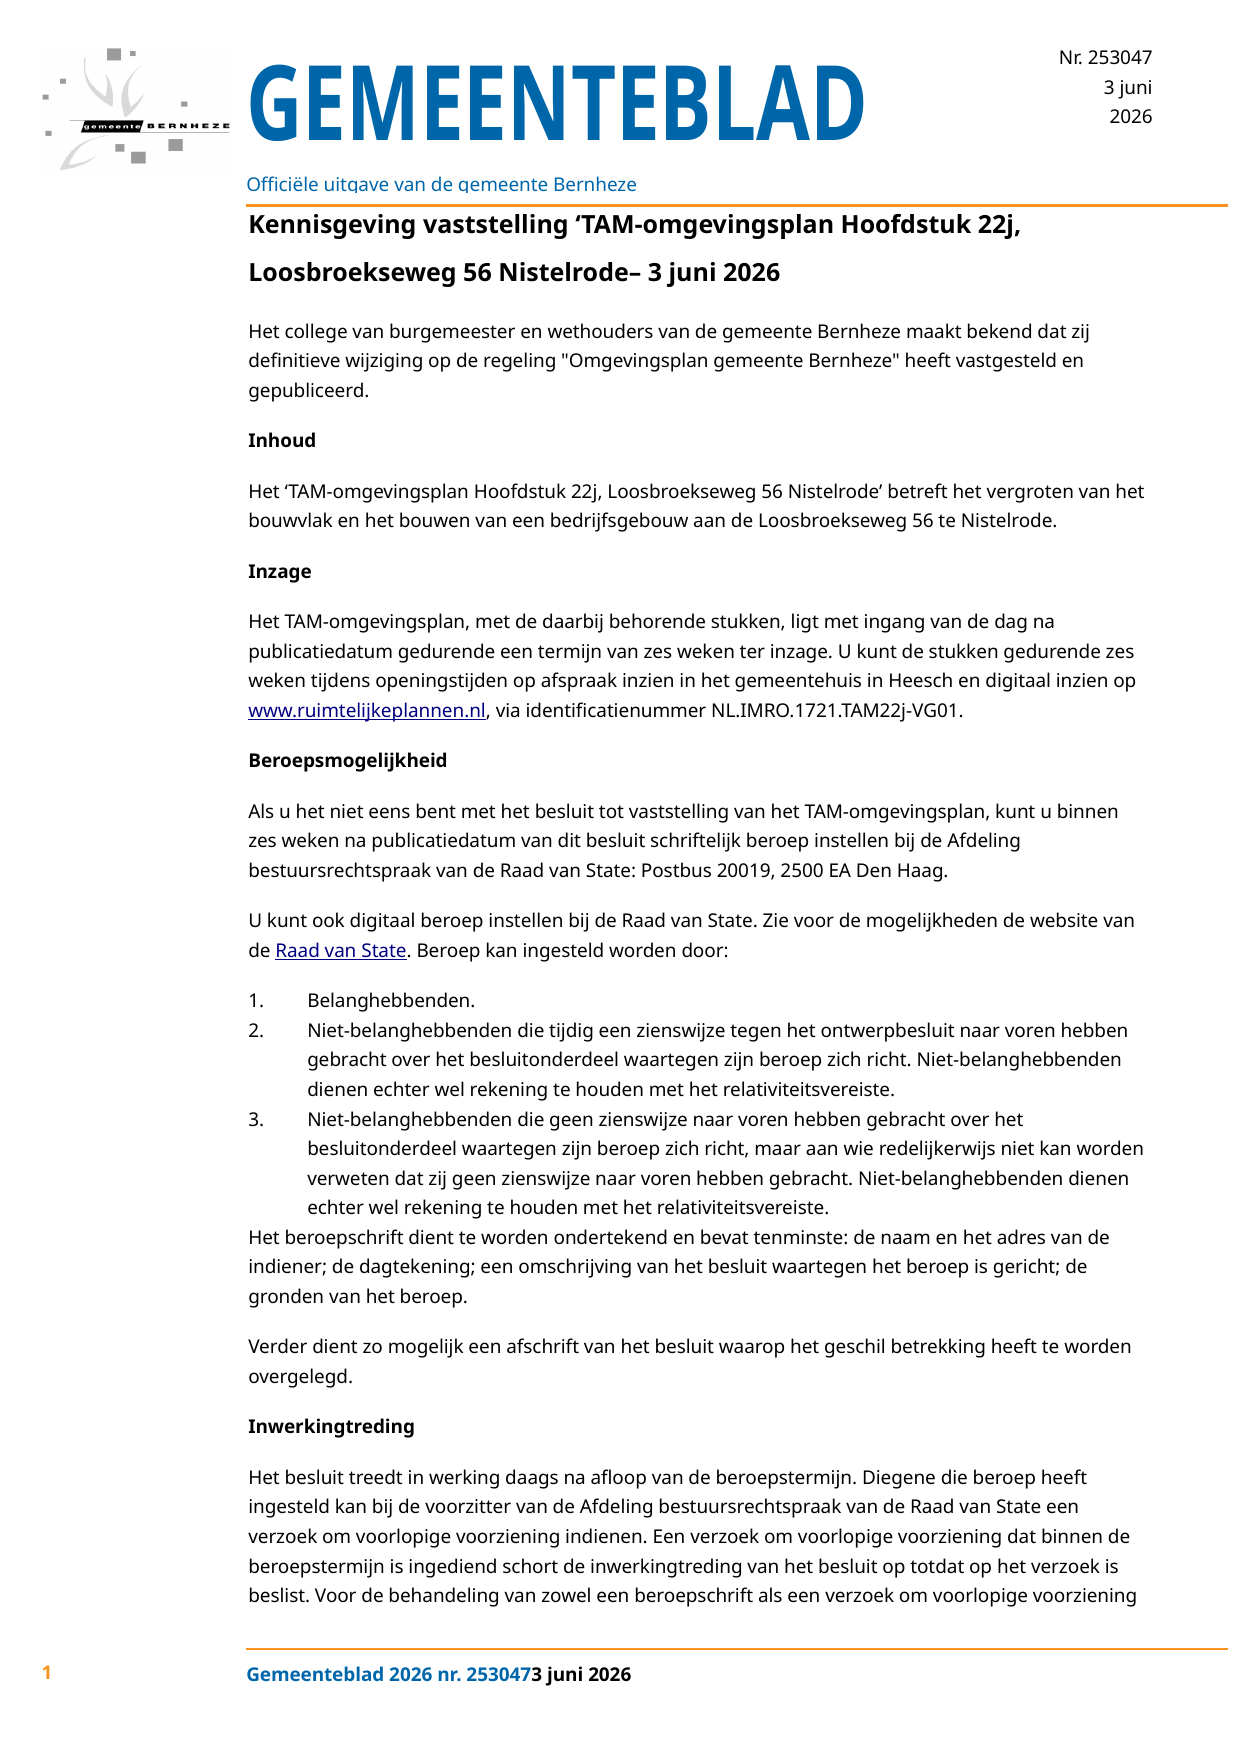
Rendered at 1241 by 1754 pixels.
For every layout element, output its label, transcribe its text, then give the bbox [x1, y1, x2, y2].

text Inhoud [248, 427, 1152, 453]
text Het TAM-omgevingsplan, met de daarbij behorende stukken, ligt met ingang van de dag na publicatiedatum gedurende een termijn van zes weken ter inzage. U kunt de stukken gedurende zes weken tijdens openingstijden op afspraak inzien in het gemeentehuis in Heesch en digitaal inzien op www.ruimtelijkeplannen.nl, via identificatienummer NL.IMRO.1721.TAM22j-VG01. [248, 608, 1152, 723]
text Het beroepschrift dient te worden ondertekend en bevat tenminste: de naam en het adres van de indiener; de dagtekening; een omschrijving van het besluit waartegen het beroep is gericht; de gronden van het beroep. [248, 1224, 1152, 1309]
text U kunt ook digitaal beroep instellen bij de Raad van State. Zie voor de mogelijkheden de website van de Raad van State. Beroep kan ingesteld worden door: [248, 907, 1152, 963]
text Als u het niet eens bent met het besluit tot vaststelling van het TAM-omgevingsplan, kunt u binnen zes weken na publicatiedatum van dit besluit schriftelijk beroep instellen bij de Afdeling bestuursrechtspraak van de Raad van State: Postbus 20019, 2500 EA Den Haag. [248, 798, 1152, 883]
list Belanghebbenden. [248, 987, 1152, 1013]
list Niet-belanghebbenden die tijdig een zienswijze tegen het ontwerpbesluit naar voren hebben gebracht over het besluitonderdeel waartegen zijn beroep zich richt. Niet-belanghebbenden dienen echter wel rekening te houden met het relativiteitsvereiste. [248, 1017, 1152, 1102]
text Beroepsmogelijkheid [248, 747, 1152, 773]
text Kennisgeving vaststelling ‘TAM-omgevingsplan Hoofdstuk 22j, Loosbroekseweg 56 Nistelrode– 3 juni 2026 [248, 207, 1152, 288]
text Het ‘TAM-omgevingsplan Hoofdstuk 22j, Loosbroekseweg 56 Nistelrode’ betreft het vergroten van het bouwvlak en het bouwen van een bedrijfsgebouw aan de Loosbroekseweg 56 te Nistelrode. [248, 478, 1152, 533]
list Niet-belanghebbenden die geen zienswijze naar voren hebben gebracht over het besluitonderdeel waartegen zijn beroep zich richt, maar aan wie redelijkerwijs niet kan worden verweten dat zij geen zienswijze naar voren hebben gebracht. Niet-belanghebbenden dienen echter wel rekening te houden met het relativiteitsvereiste. [248, 1106, 1152, 1220]
text Inzage [248, 558, 1152, 584]
text Verder dient zo mogelijk een afschrift van het besluit waarop het geschil betrekking heeft te worden overgelegd. [248, 1334, 1152, 1389]
text Inwerkingtreding [248, 1414, 1152, 1439]
text Het besluit treedt in werking daags na afloop van de beroepstermijn. Diegene die beroep heeft ingesteld kan bij de voorzitter van de Afdeling bestuursrechtspraak van de Raad van State een verzoek om voorlopige voorziening indienen. Een verzoek om voorlopige voorziening dat binnen de beroepstermijn is ingediend schort de inwerkingtreding van het besluit op totdat op het verzoek is beslist. Voor de behandeling van zowel een beroepschrift als een verzoek om voorlopige voorziening [248, 1464, 1152, 1608]
text Het college van burgemeester en wethouders van de gemeente Bernheze maakt bekend dat zij definitieve wijziging op de regeling "Omgevingsplan gemeente Bernheze" heeft vastgesteld en gepubliceerd. [248, 318, 1152, 403]
picture [41, 47, 231, 172]
